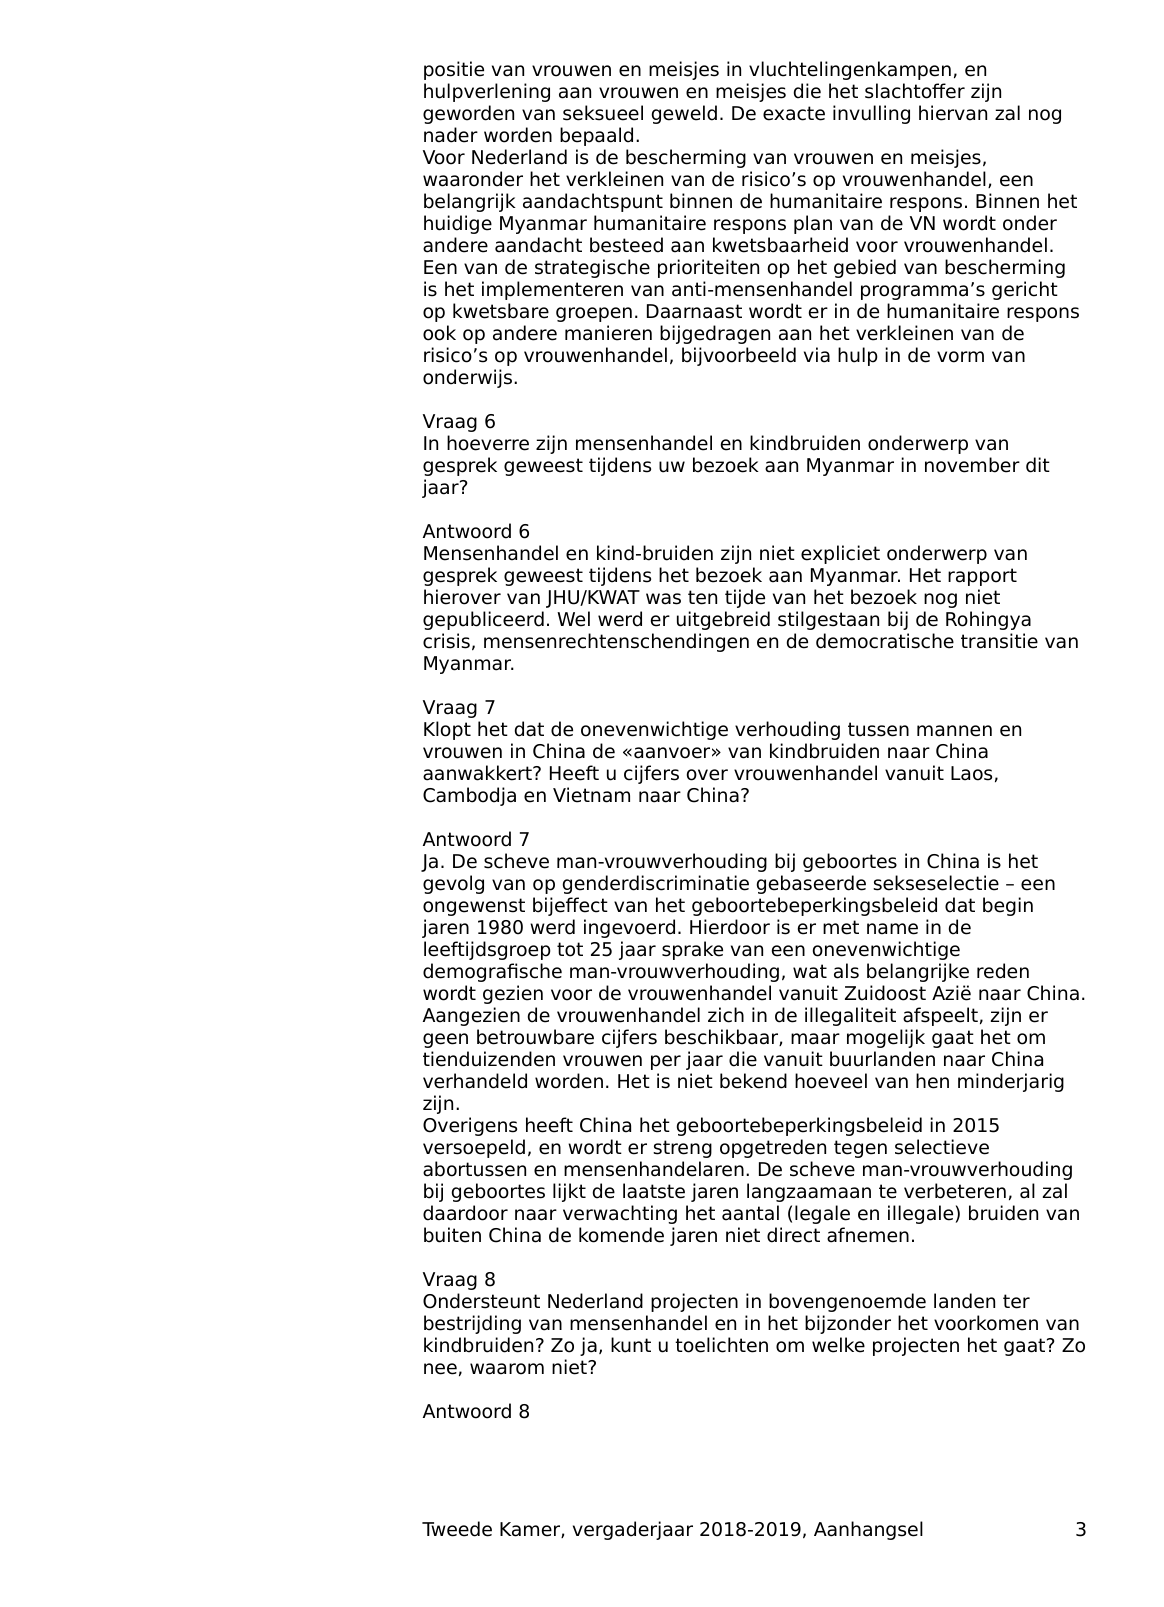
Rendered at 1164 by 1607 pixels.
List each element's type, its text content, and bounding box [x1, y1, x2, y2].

text Antwoord 7 [422, 829, 1087, 851]
text Vraag 6 [422, 411, 1087, 433]
text Ondersteunt Nederland projecten in bovengenoemde landen ter bestrijding van mensenhandel en in het bijzonder het voorkomen van kindbruiden? Zo ja, kunt u toelichten om welke projecten het gaat? Zo nee, waarom niet? [422, 1291, 1087, 1379]
text Antwoord 6 [422, 521, 1087, 543]
text Antwoord 8 [422, 1401, 1087, 1423]
text In hoeverre zijn mensenhandel en kindbruiden onderwerp van gesprek geweest tijdens uw bezoek aan Myanmar in november dit jaar? [422, 433, 1087, 499]
text Klopt het dat de onevenwichtige verhouding tussen mannen en vrouwen in China de «aanvoer» van kindbruiden naar China aanwakkert? Heeft u cijfers over vrouwenhandel vanuit Laos, Cambodja en Vietnam naar China? [422, 719, 1087, 807]
text Overigens heeft China het geboortebeperkingsbeleid in 2015 versoepeld, en wordt er streng opgetreden tegen selectieve abortussen en mensenhandelaren. De scheve man-vrouwverhouding bij geboortes lijkt de laatste jaren langzaamaan te verbeteren, al zal daardoor naar verwachting het aantal (legale en illegale) bruiden van buiten China de komende jaren niet direct afnemen. [422, 1115, 1087, 1247]
text Vraag 7 [422, 697, 1087, 719]
text positie van vrouwen en meisjes in vluchtelingenkampen, en hulpverlening aan vrouwen en meisjes die het slachtoffer zijn geworden van seksueel geweld. De exacte invulling hiervan zal nog nader worden bepaald. [422, 59, 1087, 147]
text Ja. De scheve man-vrouwverhouding bij geboortes in China is het gevolg van op genderdiscriminatie gebaseerde sekseselectie – een ongewenst bijeffect van het geboortebeperkingsbeleid dat begin jaren 1980 werd ingevoerd. Hierdoor is er met name in de leeftijdsgroep tot 25 jaar sprake van een onevenwichtige demografische man-vrouwverhouding, wat als belangrijke reden wordt gezien voor de vrouwenhandel vanuit Zuidoost Azië naar China. Aangezien de vrouwenhandel zich in de illegaliteit afspeelt, zijn er geen betrouwbare cijfers beschikbaar, maar mogelijk gaat het om tienduizenden vrouwen per jaar die vanuit buurlanden naar China verhandeld worden. Het is niet bekend hoeveel van hen minderjarig zijn. [422, 851, 1087, 1115]
text Voor Nederland is de bescherming van vrouwen en meisjes, waaronder het verkleinen van de risico’s op vrouwenhandel, een belangrijk aandachtspunt binnen de humanitaire respons. Binnen het huidige Myanmar humanitaire respons plan van de VN wordt onder andere aandacht besteed aan kwetsbaarheid voor vrouwenhandel. Een van de strategische prioriteiten op het gebied van bescherming is het implementeren van anti-mensenhandel programma’s gericht op kwetsbare groepen. Daarnaast wordt er in de humanitaire respons ook op andere manieren bijgedragen aan het verkleinen van de risico’s op vrouwenhandel, bijvoorbeeld via hulp in de vorm van onderwijs. [422, 147, 1087, 389]
text Vraag 8 [422, 1269, 1087, 1291]
text Mensenhandel en kind-bruiden zijn niet expliciet onderwerp van gesprek geweest tijdens het bezoek aan Myanmar. Het rapport hierover van JHU/KWAT was ten tijde van het bezoek nog niet gepubliceerd. Wel werd er uitgebreid stilgestaan bij de Rohingya crisis, mensenrechtenschendingen en de democratische transitie van Myanmar. [422, 543, 1087, 675]
